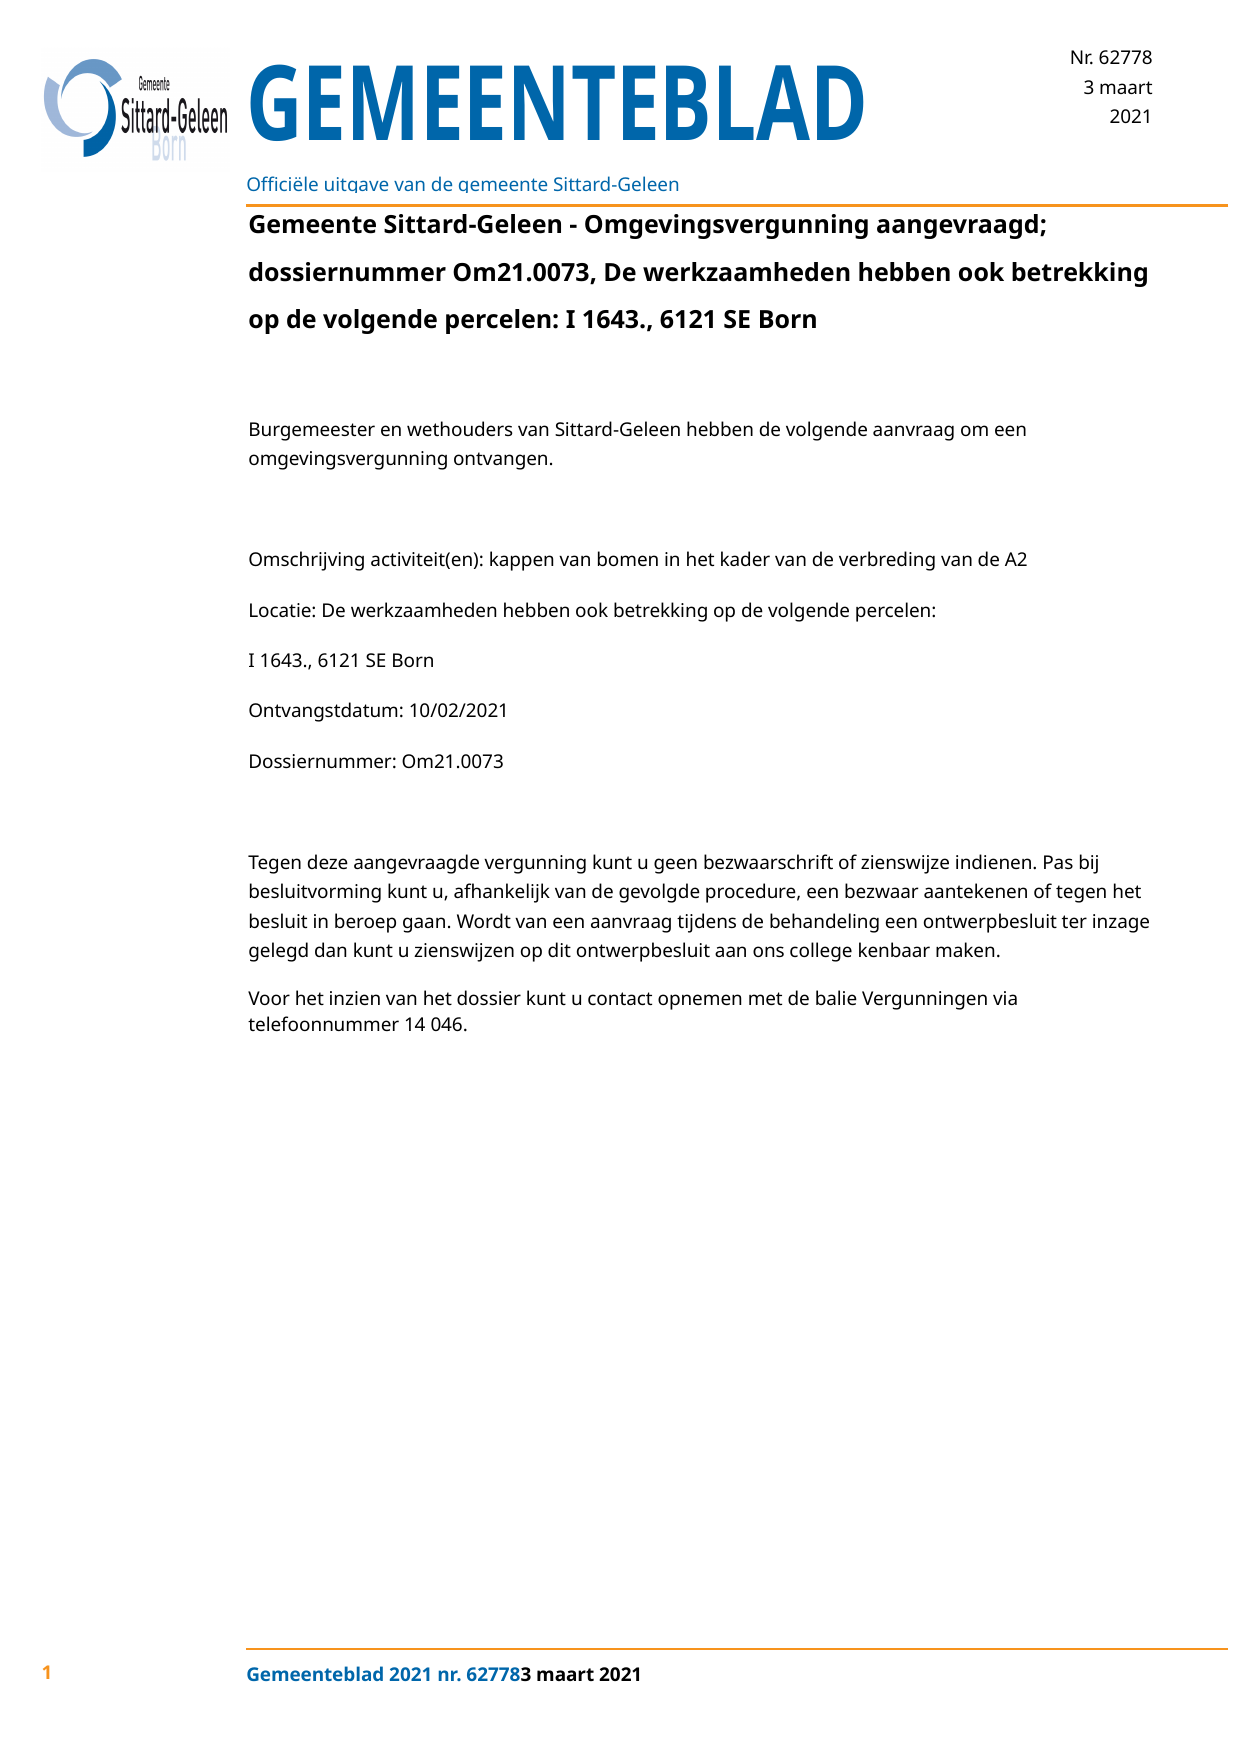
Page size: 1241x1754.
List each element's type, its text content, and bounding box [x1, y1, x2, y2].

text Voor het inzien van het dossier kunt u contact opnemen met de balie Vergunningen via telefoonnummer 14 046. [248, 985, 1152, 1037]
text Gemeente Sittard-Geleen - Omgevingsvergunning aangevraagd; dossiernummer Om21.0073, De werkzaamheden hebben ook betrekking op de volgende percelen: I 1643., 6121 SE Born [248, 207, 1152, 336]
text Dossiernummer: Om21.0073 [248, 748, 1152, 774]
text Burgemeester en wethouders van Sittard-Geleen hebben de volgende aanvraag om een omgevingsvergunning ontvangen. [248, 416, 1152, 471]
text Tegen deze aangevraagde vergunning kunt u geen bezwaarschrift of zienswijze indienen. Pas bij besluitvorming kunt u, afhankelijk van de gevolgde procedure, een bezwaar aantekenen of tegen het besluit in beroep gaan. Wordt van een aanvraag tijdens de behandeling een ontwerpbesluit ter inzage gelegd dan kunt u zienswijzen op dit ontwerpbesluit aan ons college kenbaar maken. [248, 849, 1152, 963]
text Ontvangstdatum: 10/02/2021 [248, 698, 1152, 723]
text Omschrijving activiteit(en): kappen van bomen in het kader van de verbreding van de A2 [248, 546, 1152, 572]
text Locatie: De werkzaamheden hebben ook betrekking op de volgende percelen: [248, 597, 1152, 622]
picture [41, 47, 231, 172]
text I 1643., 6121 SE Born [248, 647, 1152, 673]
